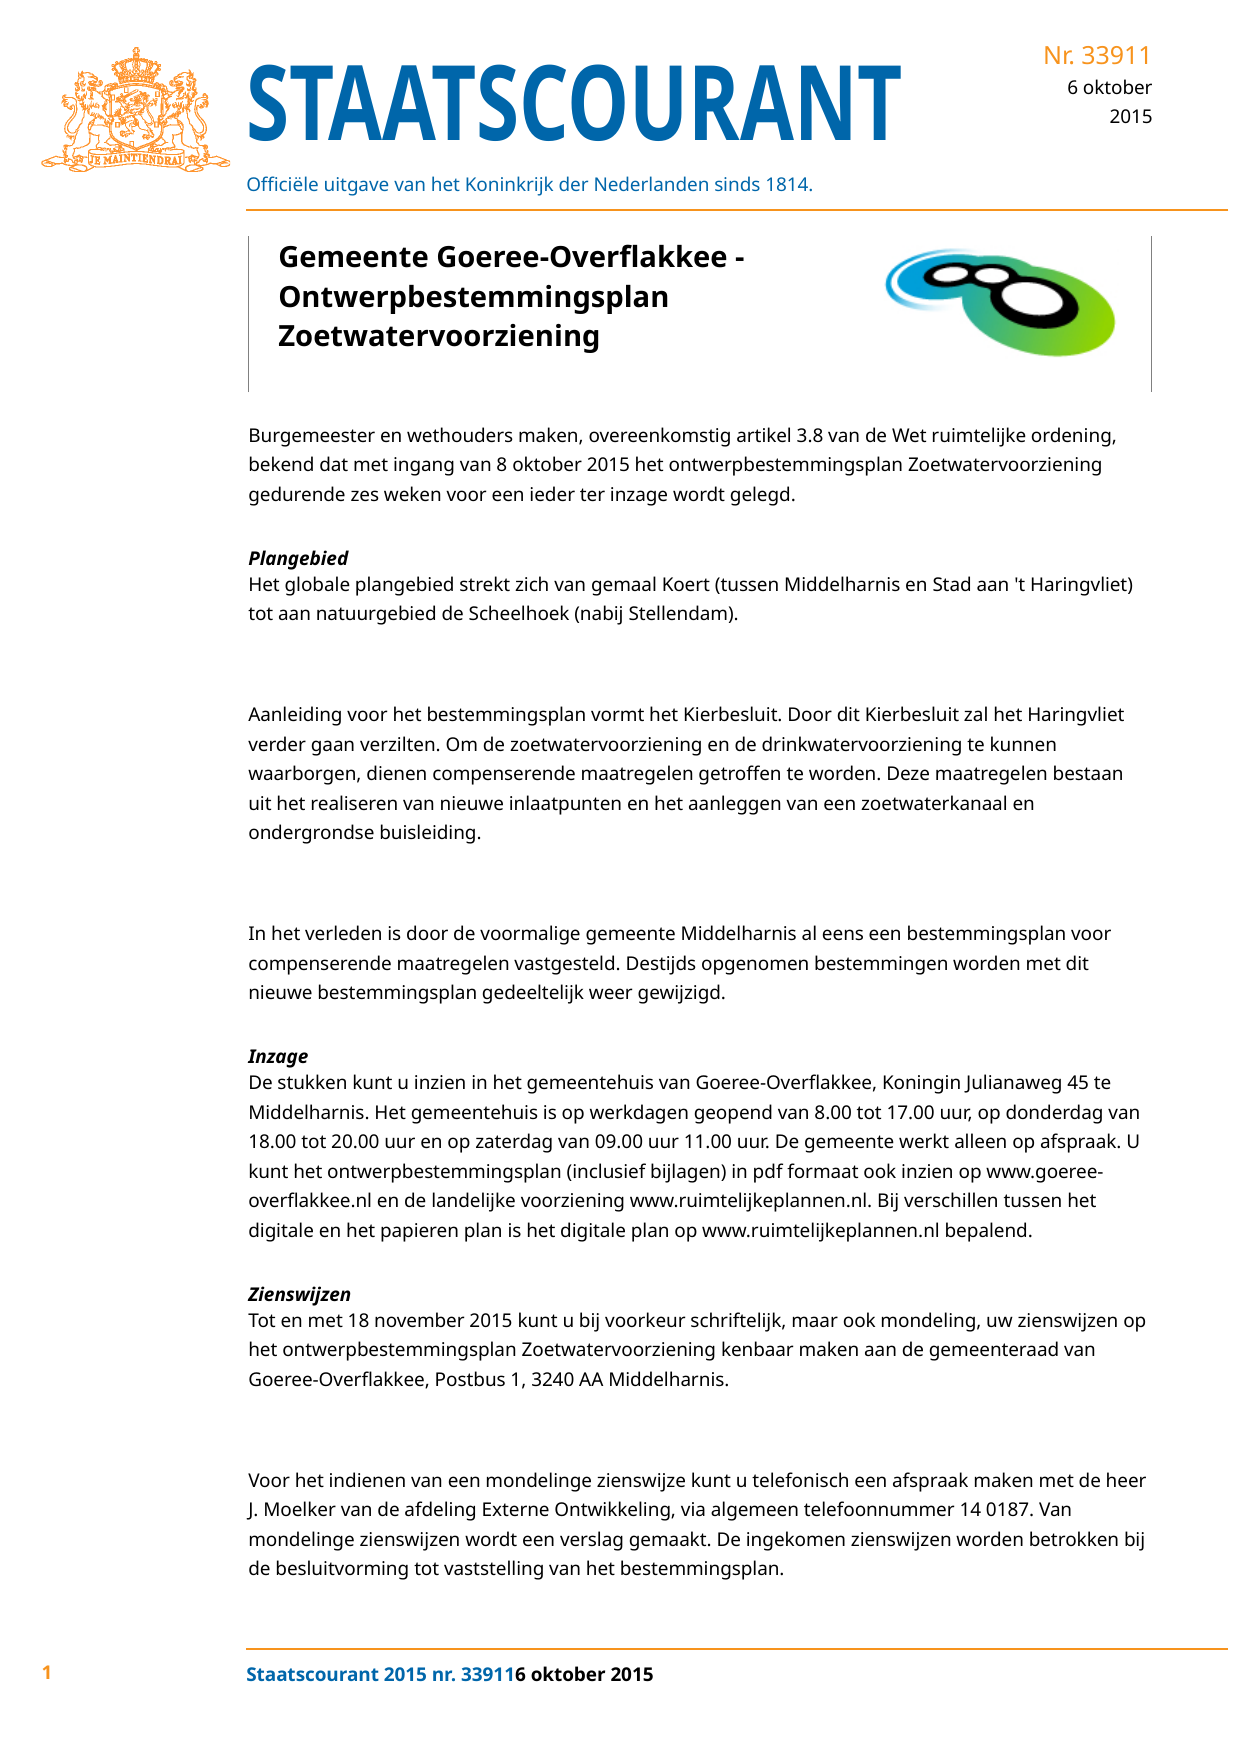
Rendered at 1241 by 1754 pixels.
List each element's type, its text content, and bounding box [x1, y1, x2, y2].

text Plangebied [248, 545, 1152, 571]
text Zienswijzen [248, 1281, 1152, 1307]
text Aanleiding voor het bestemmingsplan vormt het Kierbesluit. Door dit Kierbesluit zal het Haringvliet verder gaan verzilten. Om de zoetwatervoorziening en de drinkwatervoorziening te kunnen waarborgen, dienen compenserende maatregelen getroffen te worden. Deze maatregelen bestaan uit het realiseren van nieuwe inlaatpunten en het aanleggen van een zoetwaterkanaal en ondergrondse buisleiding. [248, 701, 1152, 845]
table_header [850, 236, 1151, 392]
text In het verleden is door de voormalige gemeente Middelharnis al eens een bestemmingsplan voor compenserende maatregelen vastgesteld. Destijds opgenomen bestemmingen worden met dit nieuwe bestemmingsplan gedeeltelijk weer gewijzigd. [248, 920, 1152, 1005]
text Burgemeester en wethouders maken, overeenkomstig artikel 3.8 van de Wet ruimtelijke ordening, bekend dat met ingang van 8 oktober 2015 het ontwerpbestemmingsplan Zoetwatervoorziening gedurende zes weken voor een ieder ter inzage wordt gelegd. [248, 422, 1152, 507]
text De stukken kunt u inzien in het gemeentehuis van Goeree-Overflakkee, Koningin Julianaweg 45 te Middelharnis. Het gemeentehuis is op werkdagen geopend van 8.00 tot 17.00 uur, op donderdag van 18.00 tot 20.00 uur en op zaterdag van 09.00 uur 11.00 uur. De gemeente werkt alleen op afspraak. U kunt het ontwerpbestemmingsplan (inclusief bijlagen) in pdf formaat ook inzien op www.goeree-overflakkee.nl en de landelijke voorziening www.ruimtelijkeplannen.nl. Bij verschillen tussen het digitale en het papieren plan is het digitale plan op www.ruimtelijkeplannen.nl bepalend. [248, 1069, 1152, 1243]
text Tot en met 18 november 2015 kunt u bij voorkeur schriftelijk, maar ook mondeling, uw zienswijzen op het ontwerpbestemmingsplan Zoetwatervoorziening kenbaar maken aan de gemeenteraad van Goeree-Overflakkee, Postbus 1, 3240 AA Middelharnis. [248, 1307, 1152, 1392]
text Voor het indienen van een mondelinge zienswijze kunt u telefonisch een afspraak maken met de heer J. Moelker van de afdeling Externe Ontwikkeling, via algemeen telefoonnummer 14 0187. Van mondelinge zienswijzen wordt een verslag gemaakt. De ingekomen zienswijzen worden betrokken bij de besluitvorming tot vaststelling van het bestemmingsplan. [248, 1467, 1152, 1581]
text Inzage [248, 1043, 1152, 1069]
text Het globale plangebied strekt zich van gemaal Koert (tussen Middelharnis en Stad aan 't Haringvliet) tot aan natuurgebied de Scheelhoek (nabij Stellendam). [248, 571, 1152, 626]
picture [882, 236, 1119, 367]
picture [41, 47, 231, 172]
table_header Gemeente Goeree-Overflakkee - Ontwerpbestemmingsplan Zoetwatervoorziening [249, 236, 850, 392]
